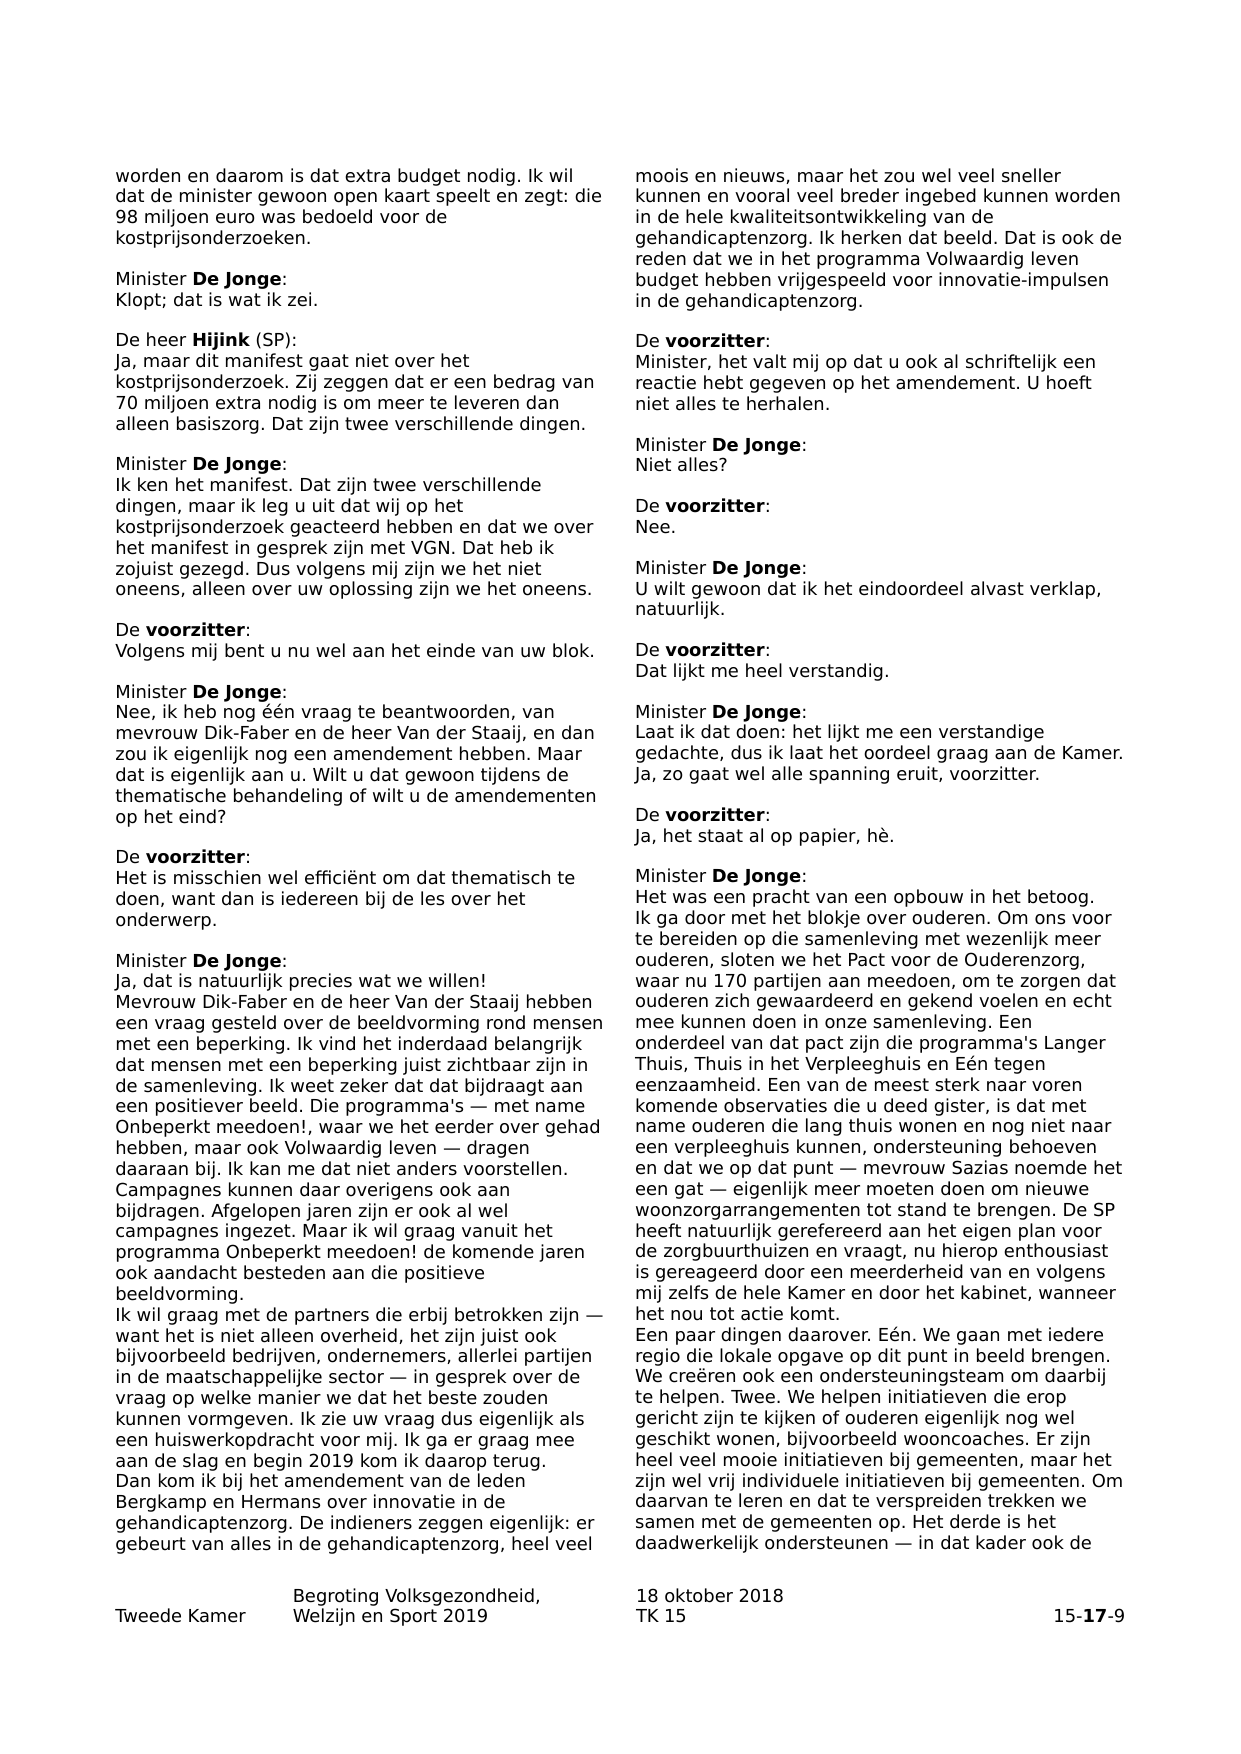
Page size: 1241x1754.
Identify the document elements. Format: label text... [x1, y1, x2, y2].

text worden en daarom is dat extra budget nodig. Ik wil dat de minister gewoon open kaart speelt en zegt: die 98 miljoen euro was bedoeld voor de kostprijsonderzoeken. [115, 165, 605, 249]
text Mevrouw Dik-Faber en de heer Van der Staaij hebben een vraag gesteld over de beeldvorming rond mensen met een beperking. Ik vind het inderdaad belangrijk dat mensen met een beperking juist zichtbaar zijn in de samenleving. Ik weet zeker dat dat bijdraagt aan een positiever beeld. Die programma's — met name Onbeperkt meedoen!, waar we het eerder over gehad hebben, maar ook Volwaardig leven — dragen daaraan bij. Ik kan me dat niet anders voorstellen. Campagnes kunnen daar overigens ook aan bijdragen. Afgelopen jaren zijn er ook al wel campagnes ingezet. Maar ik wil graag vanuit het programma Onbeperkt meedoen! de komende jaren ook aandacht besteden aan die positieve beeldvorming. [115, 992, 605, 1304]
text Minister De Jonge: [115, 269, 605, 289]
text Minister De Jonge: [115, 454, 605, 475]
text Minister De Jonge: [115, 951, 605, 971]
text moois en nieuws, maar het zou wel veel sneller kunnen en vooral veel breder ingebed kunnen worden in de hele kwaliteitsontwikkeling van de gehandicaptenzorg. Ik herken dat beeld. Dat is ook de reden dat we in het programma Volwaardig leven budget hebben vrijgespeeld voor innovatie-impulsen in de gehandicaptenzorg. [635, 165, 1125, 311]
text De voorzitter: [115, 847, 605, 868]
text De voorzitter: [635, 805, 1125, 825]
text Klopt; dat is wat ik zei. [115, 289, 605, 310]
text Niet alles? [635, 455, 1125, 476]
text Nee, ik heb nog één vraag te beantwoorden, van mevrouw Dik-Faber en de heer Van der Staaij, en dan zou ik eigenlijk nog een amendement hebben. Maar dat is eigenlijk aan u. Wilt u dat gewoon tijdens de thematische behandeling of wilt u de amendementen op het eind? [115, 702, 605, 827]
text Minister De Jonge: [635, 557, 1125, 578]
text Een paar dingen daarover. Eén. We gaan met iedere regio die lokale opgave op dit punt in beeld brengen. We creëren ook een ondersteuningsteam om daarbij te helpen. Twee. We helpen initiatieven die erop gericht zijn te kijken of ouderen eigenlijk nog wel geschikt wonen, bijvoorbeeld wooncoaches. Er zijn heel veel mooie initiatieven bij gemeenten, maar het zijn wel vrij individuele initiatieven bij gemeenten. Om daarvan te leren en dat te verspreiden trekken we samen met de gemeenten op. Het derde is het daadwerkelijk ondersteunen — in dat kader ook de [635, 1324, 1125, 1554]
text Minister De Jonge: [635, 434, 1125, 455]
text Nee. [635, 517, 1125, 537]
text Het is misschien wel efficiënt om dat thematisch te doen, want dan is iedereen bij de les over het onderwerp. [115, 868, 605, 931]
text De voorzitter: [115, 620, 605, 641]
text De voorzitter: [635, 496, 1125, 517]
text Minister De Jonge: [635, 701, 1125, 722]
text Ik ga door met het blokje over ouderen. Om ons voor te bereiden op die samenleving met wezenlijk meer ouderen, sloten we het Pact voor de Ouderenzorg, waar nu 170 partijen aan meedoen, om te zorgen dat ouderen zich gewaardeerd en gekend voelen en echt mee kunnen doen in onze samenleving. Een onderdeel van dat pact zijn die programma's Langer Thuis, Thuis in het Verpleeghuis en Eén tegen eenzaamheid. Een van de meest sterk naar voren komende observaties die u deed gister, is dat met name ouderen die lang thuis wonen en nog niet naar een verpleeghuis kunnen, ondersteuning behoeven en dat we op dat punt — mevrouw Sazias noemde het een gat — eigenlijk meer moeten doen om nieuwe woonzorgarrangementen tot stand te brengen. De SP heeft natuurlijk gerefereerd aan het eigen plan voor de zorgbuurthuizen en vraagt, nu hierop enthousiast is gereageerd door een meerderheid van en volgens mij zelfs de hele Kamer en door het kabinet, wanneer het nou tot actie komt. [635, 908, 1125, 1324]
text Minister, het valt mij op dat u ook al schriftelijk een reactie hebt gegeven op het amendement. U hoeft niet alles te herhalen. [635, 352, 1125, 414]
text Ja, maar dit manifest gaat niet over het kostprijsonderzoek. Zij zeggen dat er een bedrag van 70 miljoen extra nodig is om meer te leveren dan alleen basiszorg. Dat zijn twee verschillende dingen. [115, 351, 605, 434]
text Het was een pracht van een opbouw in het betoog. [635, 887, 1125, 908]
text Laat ik dat doen: het lijkt me een verstandige gedachte, dus ik laat het oordeel graag aan de Kamer. Ja, zo gaat wel alle spanning eruit, voorzitter. [635, 722, 1125, 785]
text Ik ken het manifest. Dat zijn twee verschillende dingen, maar ik leg u uit dat wij op het kostprijsonderzoek geacteerd hebben en dat we over het manifest in gesprek zijn met VGN. Dat heb ik zojuist gezegd. Dus volgens mij zijn we het niet oneens, alleen over uw oplossing zijn we het oneens. [115, 475, 605, 600]
text Ik wil graag met de partners die erbij betrokken zijn — want het is niet alleen overheid, het zijn juist ook bijvoorbeeld bedrijven, ondernemers, allerlei partijen in de maatschappelijke sector — in gesprek over de vraag op welke manier we dat het beste zouden kunnen vormgeven. Ik zie uw vraag dus eigenlijk als een huiswerkopdracht voor mij. Ik ga er graag mee aan de slag en begin 2019 kom ik daarop terug. [115, 1304, 605, 1471]
text Minister De Jonge: [115, 682, 605, 702]
text Ja, het staat al op papier, hè. [635, 825, 1125, 846]
text Minister De Jonge: [635, 866, 1125, 887]
text Dan kom ik bij het amendement van de leden Bergkamp en Hermans over innovatie in de gehandicaptenzorg. De indieners zeggen eigenlijk: er gebeurt van alles in de gehandicaptenzorg, heel veel [115, 1471, 605, 1554]
text Ja, dat is natuurlijk precies wat we willen! [115, 971, 605, 992]
text Dat lijkt me heel verstandig. [635, 661, 1125, 681]
text Volgens mij bent u nu wel aan het einde van uw blok. [115, 641, 605, 662]
text De voorzitter: [635, 331, 1125, 352]
text De heer Hijink (SP): [115, 330, 605, 351]
text U wilt gewoon dat ik het eindoordeel alvast verklap, natuurlijk. [635, 578, 1125, 620]
text De voorzitter: [635, 640, 1125, 661]
